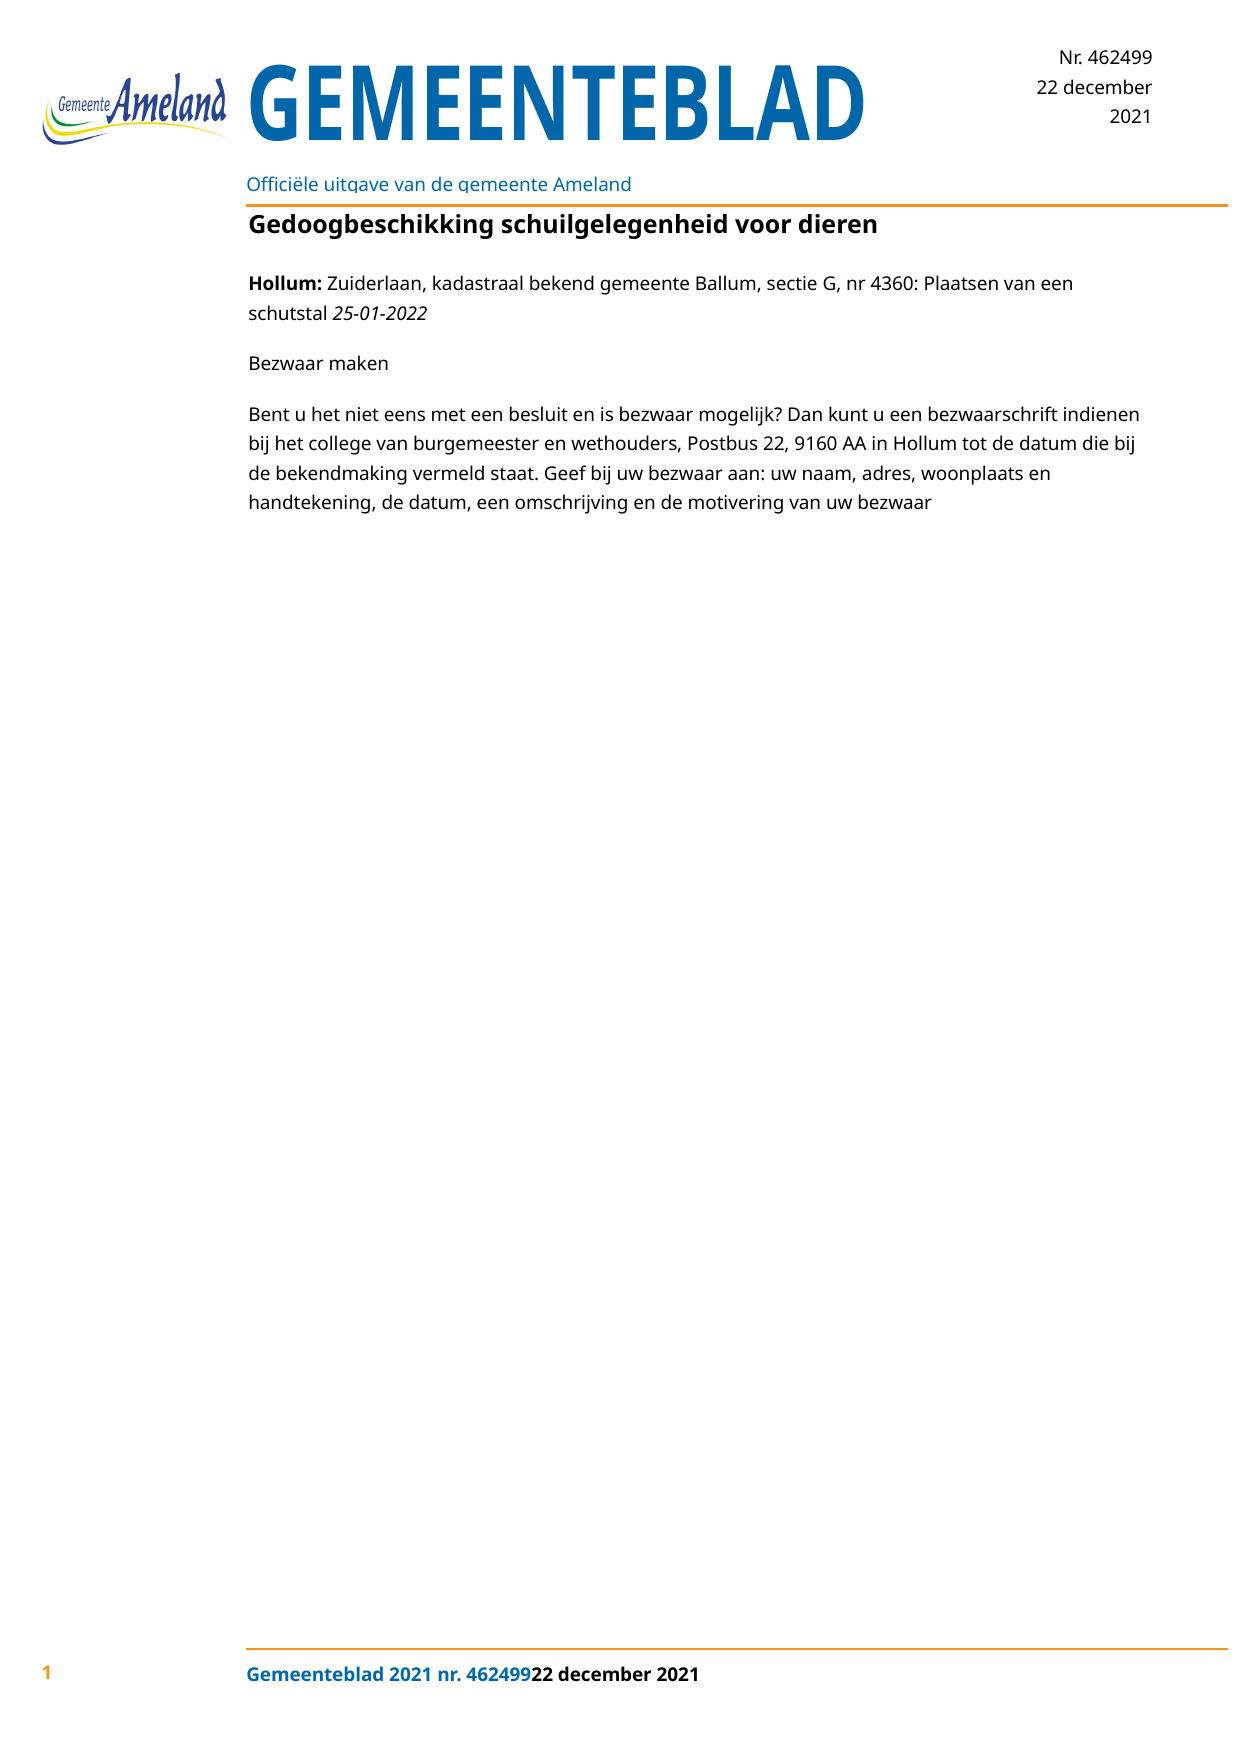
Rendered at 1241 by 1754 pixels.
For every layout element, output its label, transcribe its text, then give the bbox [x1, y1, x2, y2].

text Hollum: Zuiderlaan, kadastraal bekend gemeente Ballum, sectie G, nr 4360: Plaatsen van een schutstal 25-01-2022 [248, 270, 1152, 326]
text Bezwaar maken [248, 350, 1152, 376]
picture [41, 47, 231, 172]
text Gedoogbeschikking schuilgelegenheid voor dieren [248, 207, 1152, 241]
text Bent u het niet eens met een besluit en is bezwaar mogelijk? Dan kunt u een bezwaarschrift indienen bij het college van burgemeester en wethouders, Postbus 22, 9160 AA in Hollum tot de datum die bij de bekendmaking vermeld staat. Geef bij uw bezwaar aan: uw naam, adres, woonplaats en handtekening, de datum, een omschrijving en de motivering van uw bezwaar [248, 401, 1152, 515]
